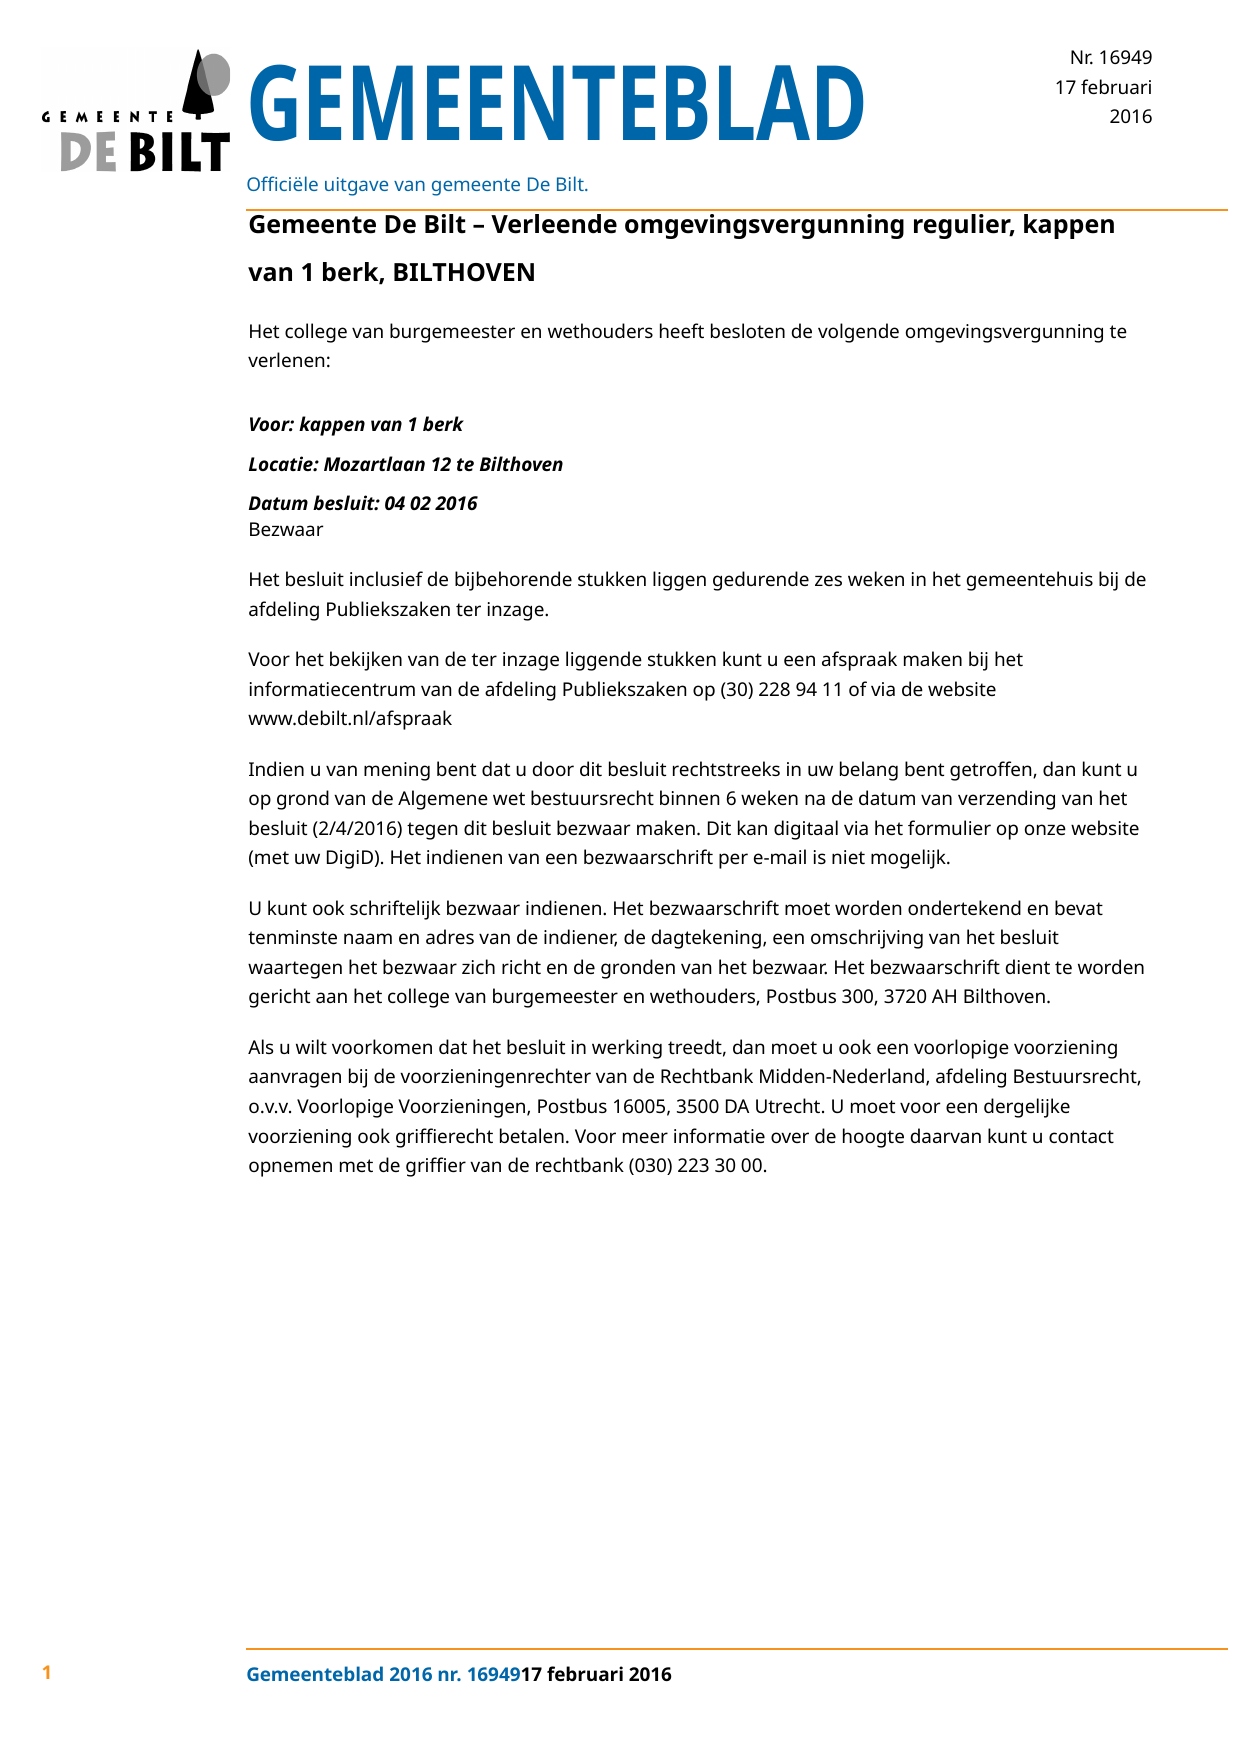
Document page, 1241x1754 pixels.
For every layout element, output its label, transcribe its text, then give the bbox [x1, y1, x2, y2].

text Voor: kappen van 1 berk [248, 411, 1152, 437]
text U kunt ook schriftelijk bezwaar indienen. Het bezwaarschrift moet worden ondertekend en bevat tenminste naam en adres van de indiener, de dagtekening, een omschrijving van het besluit waartegen het bezwaar zich richt en de gronden van het bezwaar. Het bezwaarschrift dient te worden gericht aan het college van burgemeester en wethouders, Postbus 300, 3720 AH Bilthoven. [248, 895, 1152, 1009]
text Bezwaar [248, 516, 1152, 541]
text Datum besluit: 04 02 2016 [248, 490, 1152, 516]
text Als u wilt voorkomen dat het besluit in werking treedt, dan moet u ook een voorlopige voorziening aanvragen bij de voorzieningenrechter van de Rechtbank Midden-Nederland, afdeling Bestuursrecht, o.v.v. Voorlopige Voorzieningen, Postbus 16005, 3500 DA Utrecht. U moet voor een dergelijke voorziening ook griffierecht betalen. Voor meer informatie over de hoogte daarvan kunt u contact opnemen met de griffier van de rechtbank (030) 223 30 00. [248, 1034, 1152, 1178]
picture [41, 47, 231, 172]
text Het besluit inclusief de bijbehorende stukken liggen gedurende zes weken in het gemeentehuis bij de afdeling Publiekszaken ter inzage. [248, 566, 1152, 621]
text Locatie: Mozartlaan 12 te Bilthoven [248, 451, 1152, 476]
text Het college van burgemeester en wethouders heeft besloten de volgende omgevingsvergunning te verlenen: [248, 318, 1152, 373]
text Voor het bekijken van de ter inzage liggende stukken kunt u een afspraak maken bij het informatiecentrum van de afdeling Publiekszaken op (30) 228 94 11 of via de website www.debilt.nl/afspraak [248, 646, 1152, 731]
text Gemeente De Bilt – Verleende omgevingsvergunning regulier, kappen van 1 berk, BILTHOVEN [248, 211, 1152, 288]
text Indien u van mening bent dat u door dit besluit rechtstreeks in uw belang bent getroffen, dan kunt u op grond van de Algemene wet bestuursrecht binnen 6 weken na de datum van verzending van het besluit (2/4/2016) tegen dit besluit bezwaar maken. Dit kan digitaal via het formulier op onze website (met uw DigiD). Het indienen van een bezwaarschrift per e-mail is niet mogelijk. [248, 756, 1152, 870]
